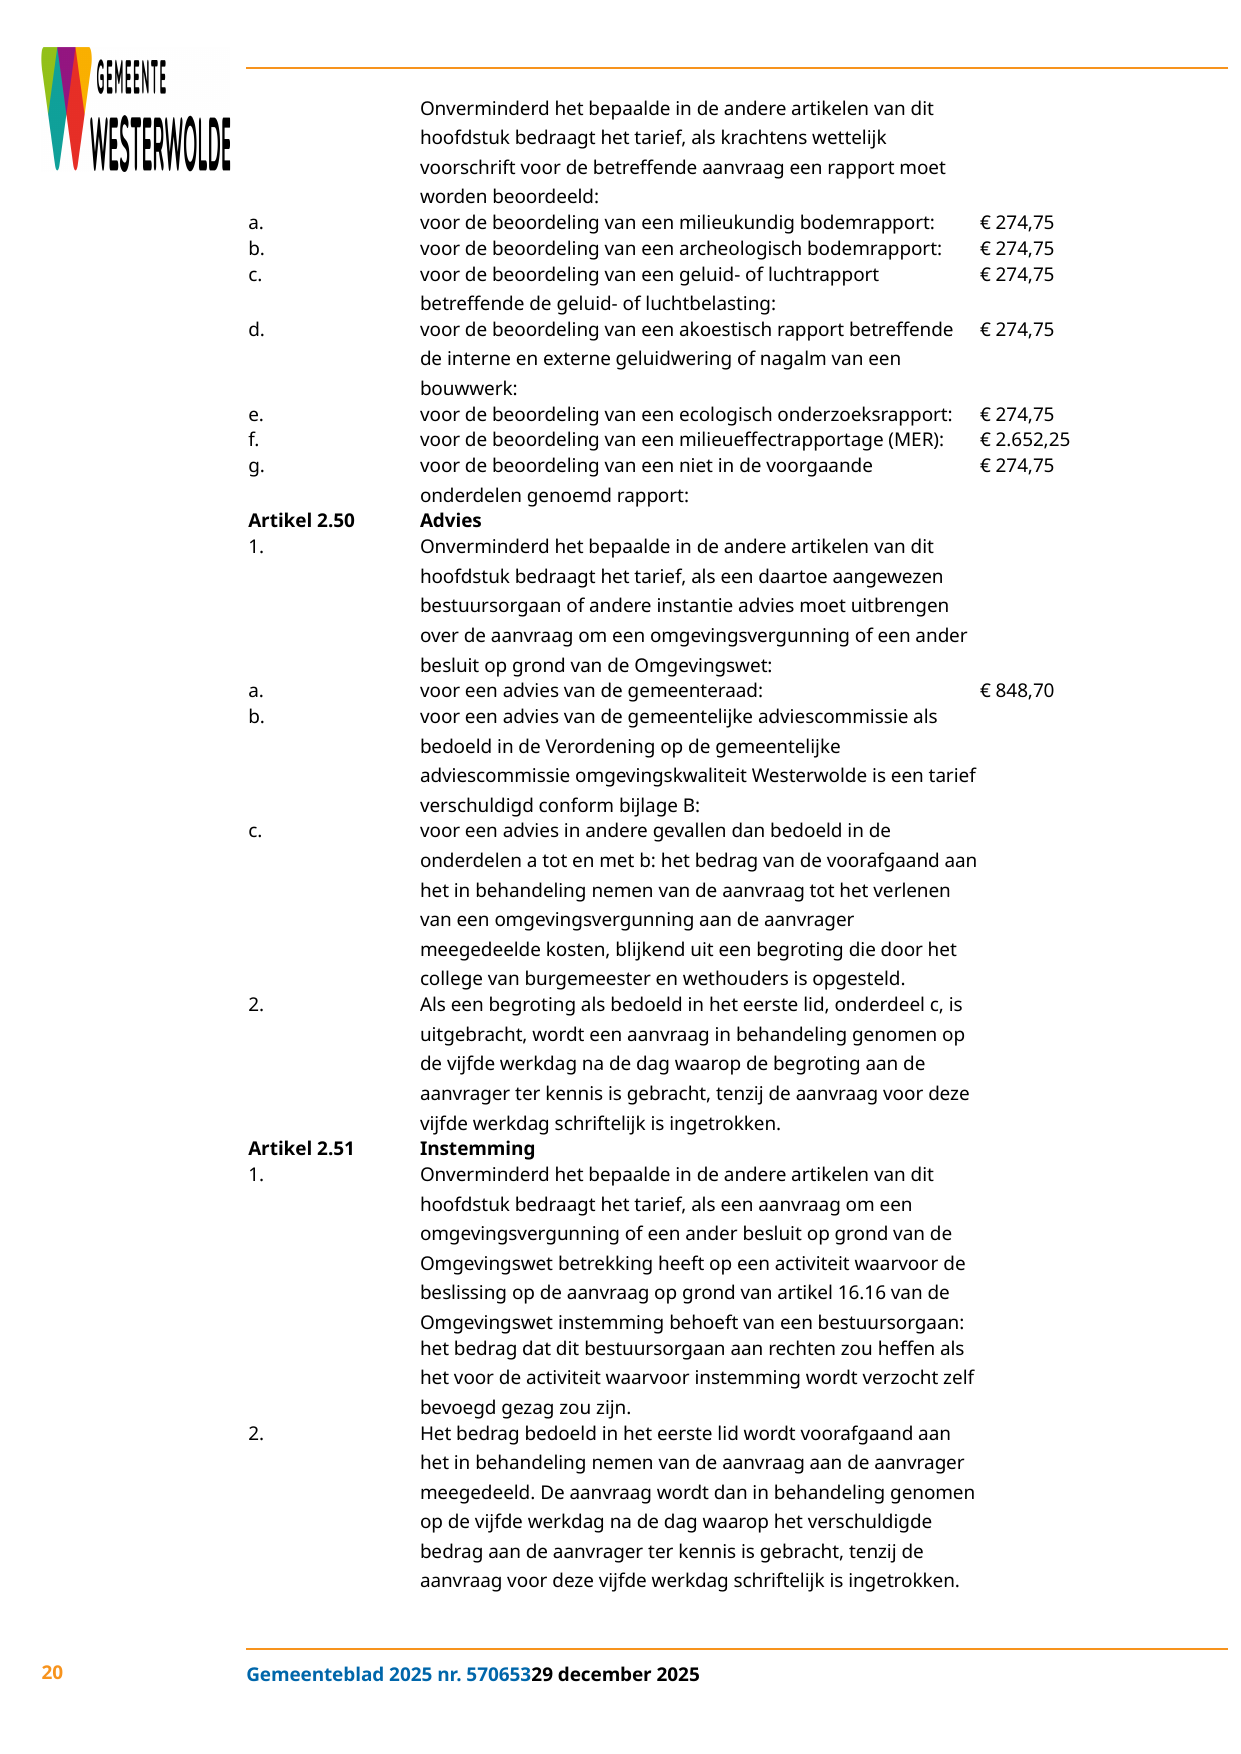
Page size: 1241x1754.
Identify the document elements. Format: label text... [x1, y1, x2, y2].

table_cell € 274,75 [980, 209, 1152, 235]
table_cell Artikel 2.50 [248, 508, 420, 533]
table_cell € 274,75 [980, 316, 1152, 401]
table_cell e. [248, 401, 420, 427]
table_cell € 274,75 [980, 235, 1152, 261]
table_cell Onverminderd het bepaalde in de andere artikelen van dit hoofdstuk bedraagt het tarief, als een daartoe aangewezen bestuursorgaan of andere instantie advies moet uitbrengen over de aanvraag om een omgevingsvergunning of een ander besluit op grond van de Omgevingswet: [420, 534, 980, 677]
table_cell 1. [248, 534, 420, 677]
table_cell [980, 703, 1152, 818]
table_cell Artikel 2.51 [248, 1135, 420, 1161]
table_cell b. [248, 703, 420, 818]
table_cell Onverminderd het bepaalde in de andere artikelen van dit hoofdstuk bedraagt het tarief, als een aanvraag om een omgevingsvergunning of een ander besluit op grond van de Omgevingswet betrekking heeft op een activiteit waarvoor de beslissing op de aanvraag op grond van artikel 16.16 van de Omgevingswet instemming behoeft van een bestuursorgaan: [420, 1161, 980, 1335]
table_cell f. [248, 427, 420, 452]
table_cell € 2.652,25 [980, 427, 1152, 452]
table_cell [248, 95, 420, 209]
table_cell voor een advies in andere gevallen dan bedoeld in de onderdelen a tot en met b: het bedrag van de voorafgaand aan het in behandeling nemen van de aanvraag tot het verlenen van een omgevingsvergunning aan de aanvrager meegedeelde kosten, blijkend uit een begroting die door het college van burgemeester en wethouders is opgesteld. [420, 818, 980, 991]
table_cell [980, 818, 1152, 991]
table_cell [980, 1335, 1152, 1420]
table_cell € 274,75 [980, 401, 1152, 427]
picture [41, 47, 231, 172]
table_cell voor de beoordeling van een ecologisch onderzoeksrapport: [420, 401, 980, 427]
table_cell b. [248, 235, 420, 261]
table_cell [980, 508, 1152, 533]
table_cell € 848,70 [980, 678, 1152, 703]
table_cell € 274,75 [980, 453, 1152, 508]
table_cell voor de beoordeling van een niet in de voorgaande onderdelen genoemd rapport: [420, 453, 980, 508]
table_cell [980, 534, 1152, 677]
table_cell voor de beoordeling van een archeologisch bodemrapport: [420, 235, 980, 261]
table_cell [248, 1335, 420, 1420]
table_cell [980, 95, 1152, 209]
table_cell [980, 1135, 1152, 1161]
table_cell a. [248, 209, 420, 235]
table_cell Als een begroting als bedoeld in het eerste lid, onderdeel c, is uitgebracht, wordt een aanvraag in behandeling genomen op de vijfde werkdag na de dag waarop de begroting aan de aanvrager ter kennis is gebracht, tenzij de aanvraag voor deze vijfde werkdag schriftelijk is ingetrokken. [420, 991, 980, 1135]
table_cell voor een advies van de gemeentelijke adviescommissie als bedoeld in de Verordening op de gemeentelijke adviescommissie omgevingskwaliteit Westerwolde is een tarief verschuldigd conform bijlage B: [420, 703, 980, 818]
table_cell [980, 991, 1152, 1135]
table_cell a. [248, 678, 420, 703]
table_cell Advies [420, 508, 980, 533]
table_cell voor een advies van de gemeenteraad: [420, 678, 980, 703]
table_cell 2. [248, 1420, 420, 1593]
table_cell € 274,75 [980, 261, 1152, 316]
table_cell c. [248, 261, 420, 316]
table_cell 2. [248, 991, 420, 1135]
table_cell c. [248, 818, 420, 991]
table_cell voor de beoordeling van een akoestisch rapport betreffende de interne en externe geluidwering of nagalm van een bouwwerk: [420, 316, 980, 401]
table_cell voor de beoordeling van een milieueffectrapportage (MER): [420, 427, 980, 452]
table_cell d. [248, 316, 420, 401]
table_cell voor de beoordeling van een geluid- of luchtrapport betreffende de geluid- of luchtbelasting: [420, 261, 980, 316]
table_cell Onverminderd het bepaalde in de andere artikelen van dit hoofdstuk bedraagt het tarief, als krachtens wettelijk voorschrift voor de betreffende aanvraag een rapport moet worden beoordeeld: [420, 95, 980, 209]
table_cell g. [248, 453, 420, 508]
table_cell [980, 1420, 1152, 1593]
table_cell voor de beoordeling van een milieukundig bodemrapport: [420, 209, 980, 235]
table_cell Het bedrag bedoeld in het eerste lid wordt voorafgaand aan het in behandeling nemen van de aanvraag aan de aanvrager meegedeeld. De aanvraag wordt dan in behandeling genomen op de vijfde werkdag na de dag waarop het verschuldigde bedrag aan de aanvrager ter kennis is gebracht, tenzij de aanvraag voor deze vijfde werkdag schriftelijk is ingetrokken. [420, 1420, 980, 1593]
table_cell Instemming [420, 1135, 980, 1161]
table_cell het bedrag dat dit bestuursorgaan aan rechten zou heffen als het voor de activiteit waarvoor instemming wordt verzocht zelf bevoegd gezag zou zijn. [420, 1335, 980, 1420]
table_cell 1. [248, 1161, 420, 1335]
table_cell [980, 1161, 1152, 1335]
